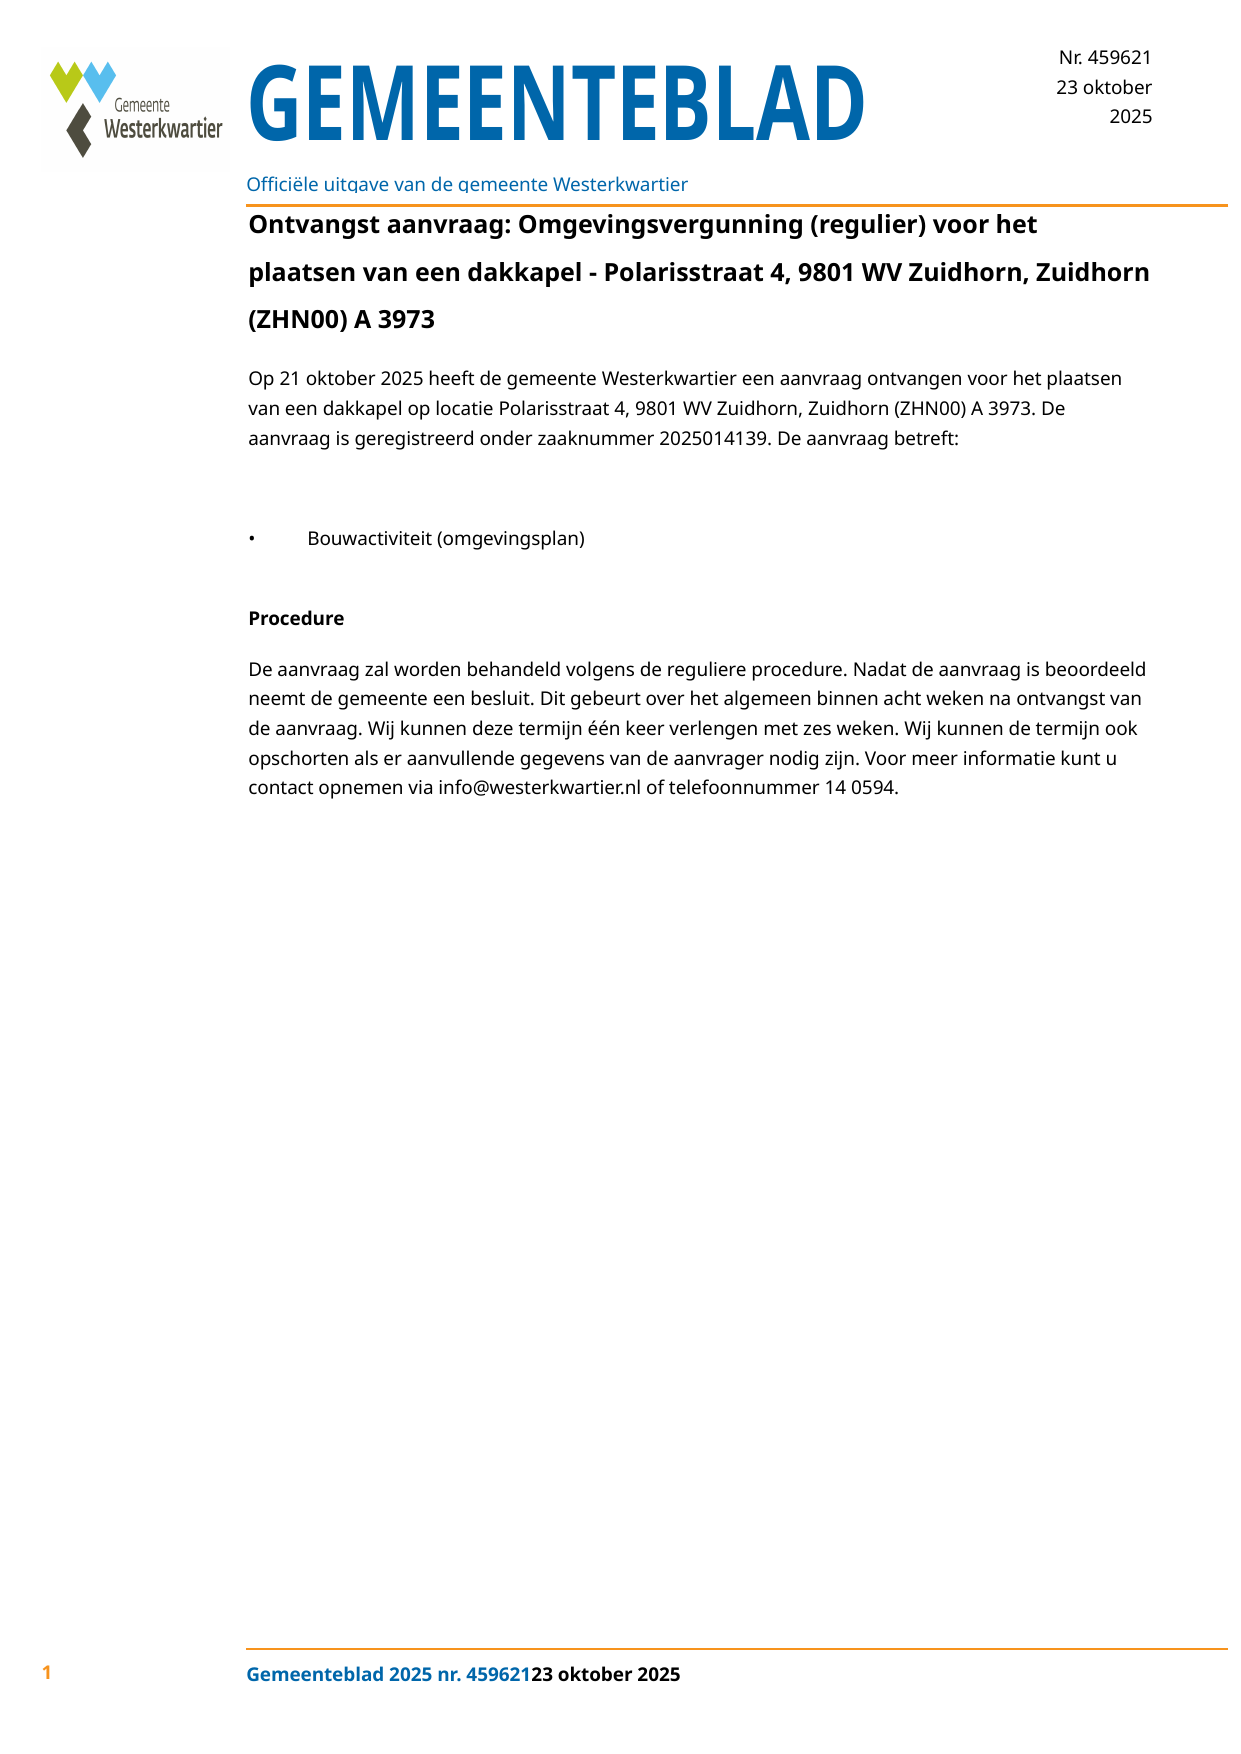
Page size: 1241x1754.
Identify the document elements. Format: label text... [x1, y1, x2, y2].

text Ontvangst aanvraag: Omgevingsvergunning (regulier) voor het plaatsen van een dakkapel - Polarisstraat 4, 9801 WV Zuidhorn, Zuidhorn (ZHN00) A 3973 [248, 207, 1152, 336]
picture [41, 47, 231, 172]
text Procedure [248, 606, 1152, 631]
list Bouwactiviteit (omgevingsplan) [248, 526, 1152, 551]
text De aanvraag zal worden behandeld volgens de reguliere procedure. Nadat de aanvraag is beoordeeld neemt de gemeente een besluit. Dit gebeurt over het algemeen binnen acht weken na ontvangst van de aanvraag. Wij kunnen deze termijn één keer verlengen met zes weken. Wij kunnen de termijn ook opschorten als er aanvullende gegevens van de aanvrager nodig zijn. Voor meer informatie kunt u contact opnemen via info@westerkwartier.nl of telefoonnummer 14 0594. [248, 656, 1152, 800]
text Op 21 oktober 2025 heeft de gemeente Westerkwartier een aanvraag ontvangen voor het plaatsen van een dakkapel op locatie Polarisstraat 4, 9801 WV Zuidhorn, Zuidhorn (ZHN00) A 3973. De aanvraag is geregistreerd onder zaaknummer 2025014139. De aanvraag betreft: [248, 366, 1152, 450]
